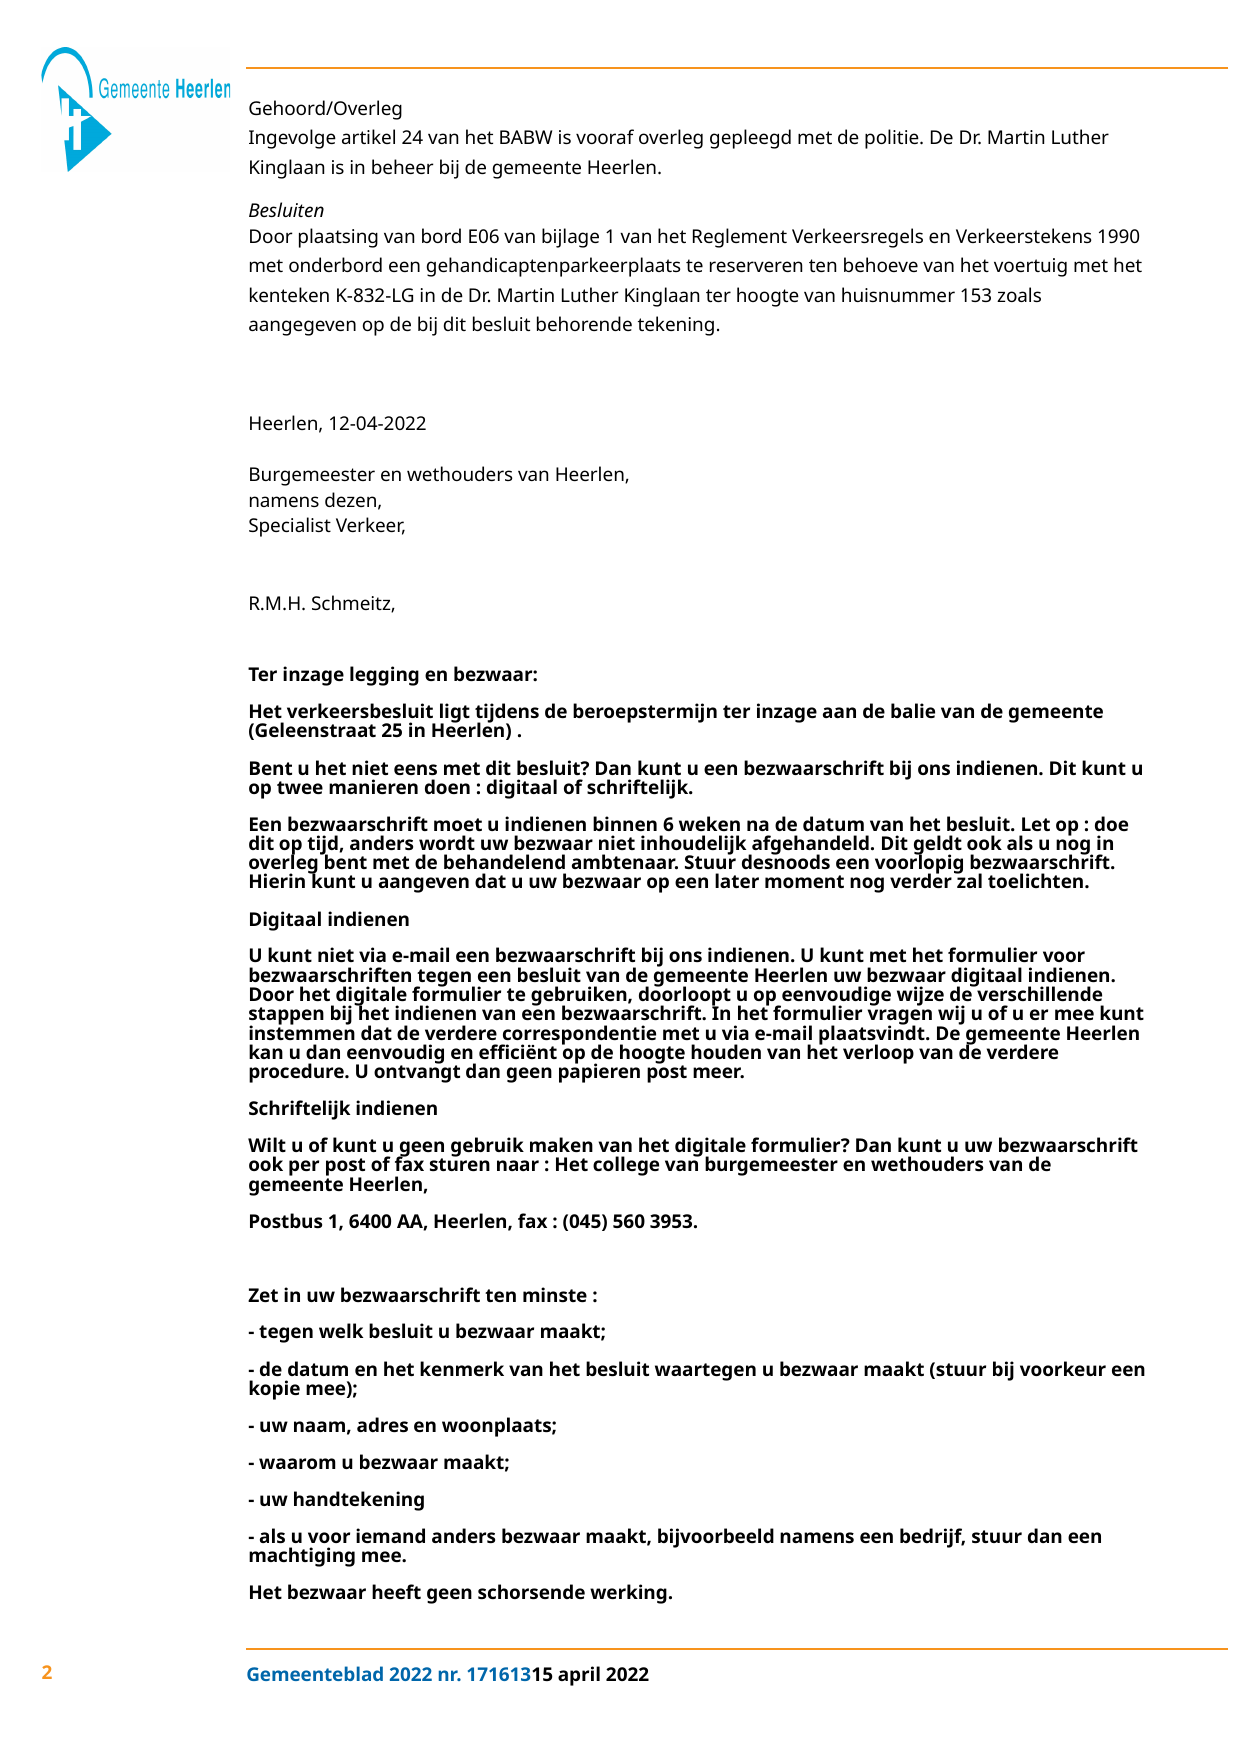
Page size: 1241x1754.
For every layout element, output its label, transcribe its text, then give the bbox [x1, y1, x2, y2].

text Postbus 1, 6400 AA, Heerlen, fax : (045) 560 3953. [248, 1213, 1152, 1232]
text Heerlen, 12-04-2022 [248, 410, 1152, 436]
text Bent u het niet eens met dit besluit? Dan kunt u een bezwaarschrift bij ons indienen. Dit kunt u op twee manieren doen : digitaal of schriftelijk. [248, 759, 1152, 798]
text namens dezen, [248, 487, 1152, 513]
text Wilt u of kunt u geen gebruik maken van het digitale formulier? Dan kunt u uw bezwaarschrift ook per post of fax sturen naar : Het college van burgemeester en wethouders van de gemeente Heerlen, [248, 1137, 1152, 1195]
text Digitaal indienen [248, 911, 1152, 930]
text Zet in uw bezwaarschrift ten minste : [248, 1287, 1152, 1306]
text R.M.H. Schmeitz, [248, 590, 1152, 616]
text Ingevolge artikel 24 van het BABW is vooraf overleg gepleegd met de politie. De Dr. Martin Luther Kinglaan is in beheer bij de gemeente Heerlen. [248, 124, 1152, 180]
text Schriftelijk indienen [248, 1100, 1152, 1119]
text U kunt niet via e-mail een bezwaarschrift bij ons indienen. U kunt met het formulier voor bezwaarschriften tegen een besluit van de gemeente Heerlen uw bezwaar digitaal indienen. Door het digitale formulier te gebruiken, doorloopt u op eenvoudige wijze de verschillende stappen bij het indienen van een bezwaarschrift. In het formulier vragen wij u of u er mee kunt instemmen dat de verdere correspondentie met u via e-mail plaatsvindt. De gemeente Heerlen kan u dan eenvoudig en efficiënt op de hoogte houden van het verloop van de verdere procedure. U ontvangt dan geen papieren post meer. [248, 947, 1152, 1082]
text Een bezwaarschrift moet u indienen binnen 6 weken na de datum van het besluit. Let op : doe dit op tijd, anders wordt uw bezwaar niet inhoudelijk afgehandeld. Dit geldt ook als u nog in overleg bent met de behandelend ambtenaar. Stuur desnoods een voorlopig bezwaarschrift. Hierin kunt u aangeven dat u uw bezwaar op een later moment nog verder zal toelichten. [248, 816, 1152, 893]
text Ter inzage legging en bezwaar: [248, 666, 1152, 686]
text Het bezwaar heeft geen schorsende werking. [248, 1584, 1152, 1603]
text Door plaatsing van bord E06 van bijlage 1 van het Reglement Verkeersregels en Verkeerstekens 1990 met onderbord een gehandicaptenparkeerplaats te reserveren ten behoeve van het voertuig met het kenteken K-832-LG in de Dr. Martin Luther Kinglaan ter hoogte van huisnummer 153 zoals aangegeven op de bij dit besluit behorende tekening. [248, 223, 1152, 337]
text - waarom u bezwaar maakt; [248, 1454, 1152, 1473]
text Gehoord/Overleg [248, 95, 1152, 121]
text - de datum en het kenmerk van het besluit waartegen u bezwaar maakt (stuur bij voorkeur een kopie mee); [248, 1361, 1152, 1399]
picture [41, 47, 59, 70]
text Besluiten [248, 197, 1152, 223]
text Burgemeester en wethouders van Heerlen, [248, 461, 1152, 487]
text Het verkeersbesluit ligt tijdens de beroepstermijn ter inzage aan de balie van de gemeente (Geleenstraat 25 in Heerlen) . [248, 703, 1152, 742]
text Specialist Verkeer, [248, 513, 1152, 538]
text - tegen welk besluit u bezwaar maakt; [248, 1323, 1152, 1343]
text - uw naam, adres en woonplaats; [248, 1417, 1152, 1436]
picture [41, 47, 231, 172]
text - uw handtekening [248, 1491, 1152, 1510]
text - als u voor iemand anders bezwaar maakt, bijvoorbeeld namens een bedrijf, stuur dan een machtiging mee. [248, 1528, 1152, 1566]
